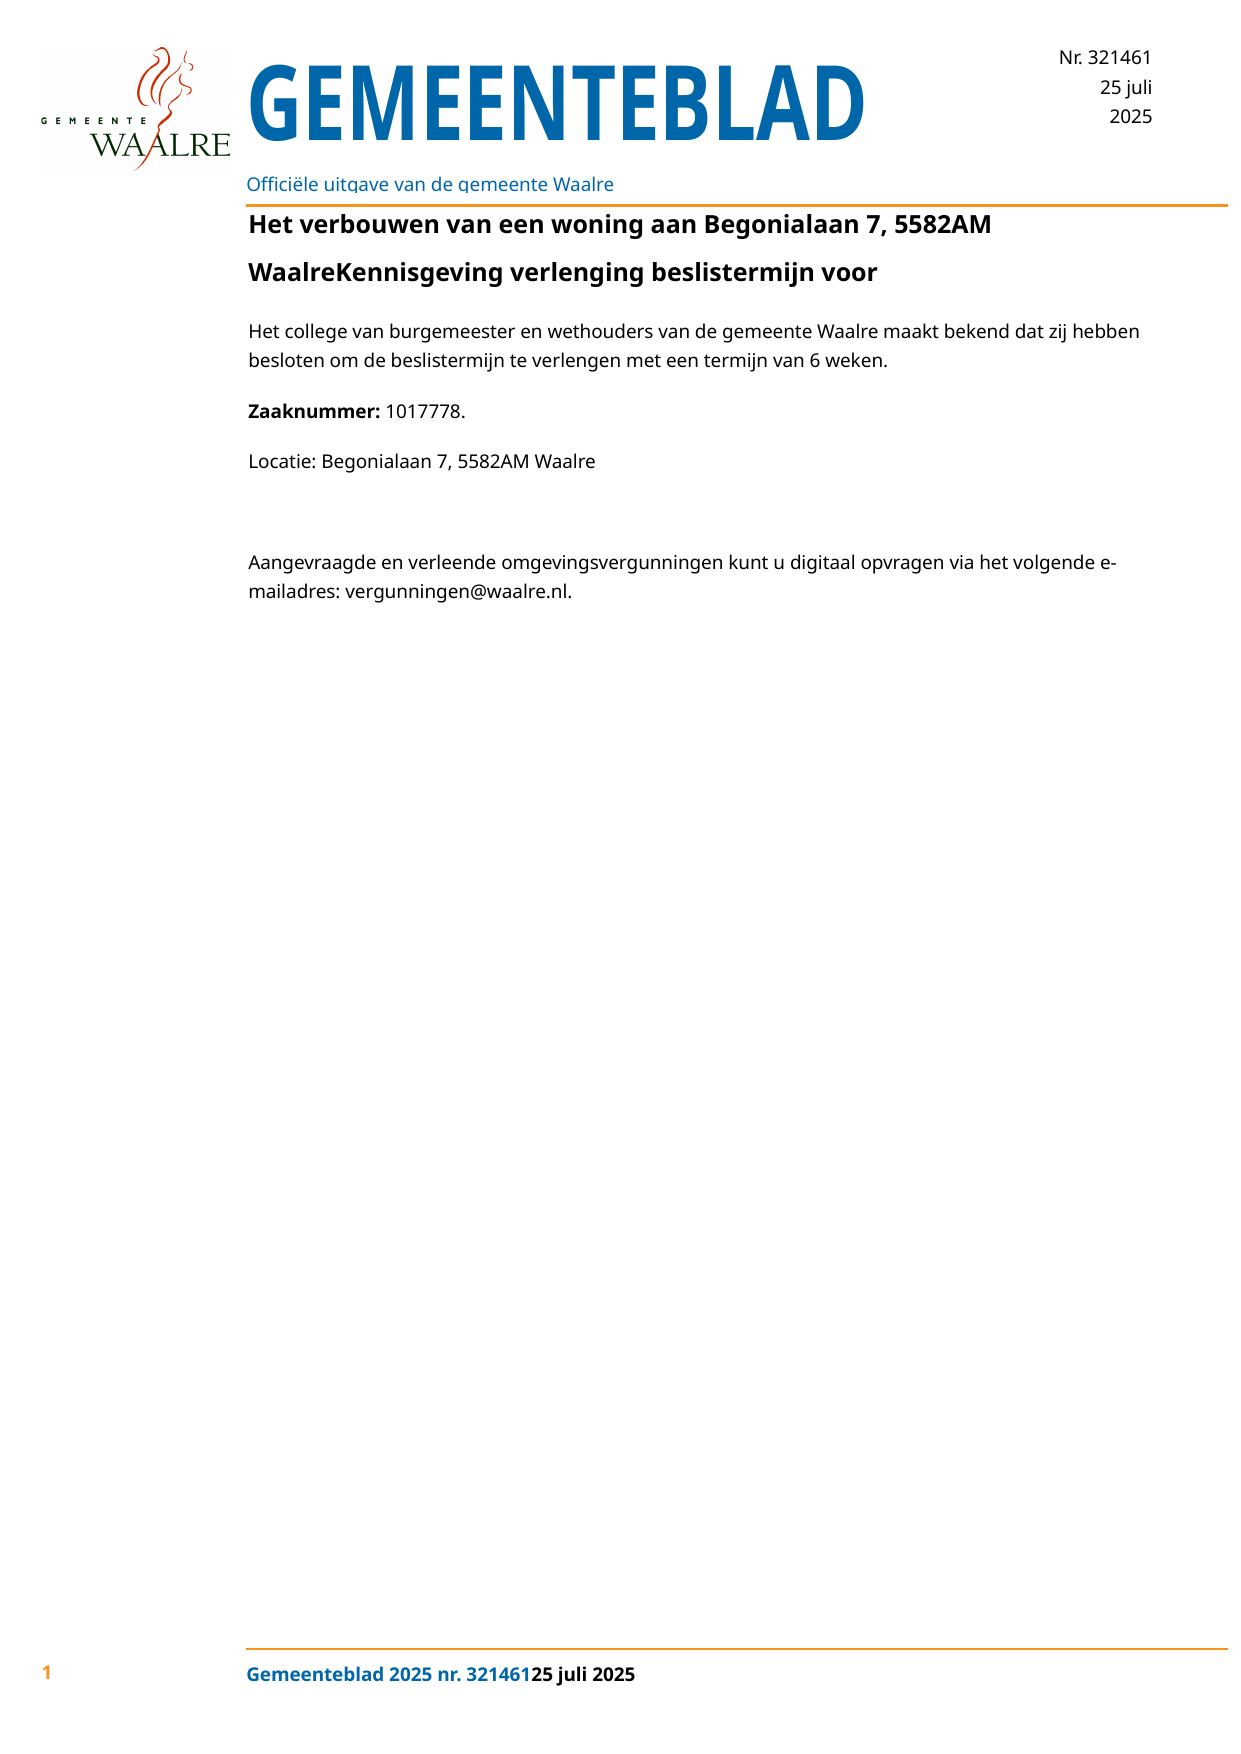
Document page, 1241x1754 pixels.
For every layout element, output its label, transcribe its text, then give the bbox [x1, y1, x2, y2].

picture [41, 47, 231, 172]
text Zaaknummer: 1017778. [248, 398, 1152, 424]
text Het verbouwen van een woning aan Begonialaan 7, 5582AM WaalreKennisgeving verlenging beslistermijn voor [248, 207, 1152, 288]
text Locatie: Begonialaan 7, 5582AM Waalre [248, 448, 1152, 474]
text Aangevraagde en verleende omgevingsvergunningen kunt u digitaal opvragen via het volgende e-mailadres: vergunningen@waalre.nl. [248, 549, 1152, 604]
text Het college van burgemeester en wethouders van de gemeente Waalre maakt bekend dat zij hebben besloten om de beslistermijn te verlengen met een termijn van 6 weken. [248, 318, 1152, 373]
